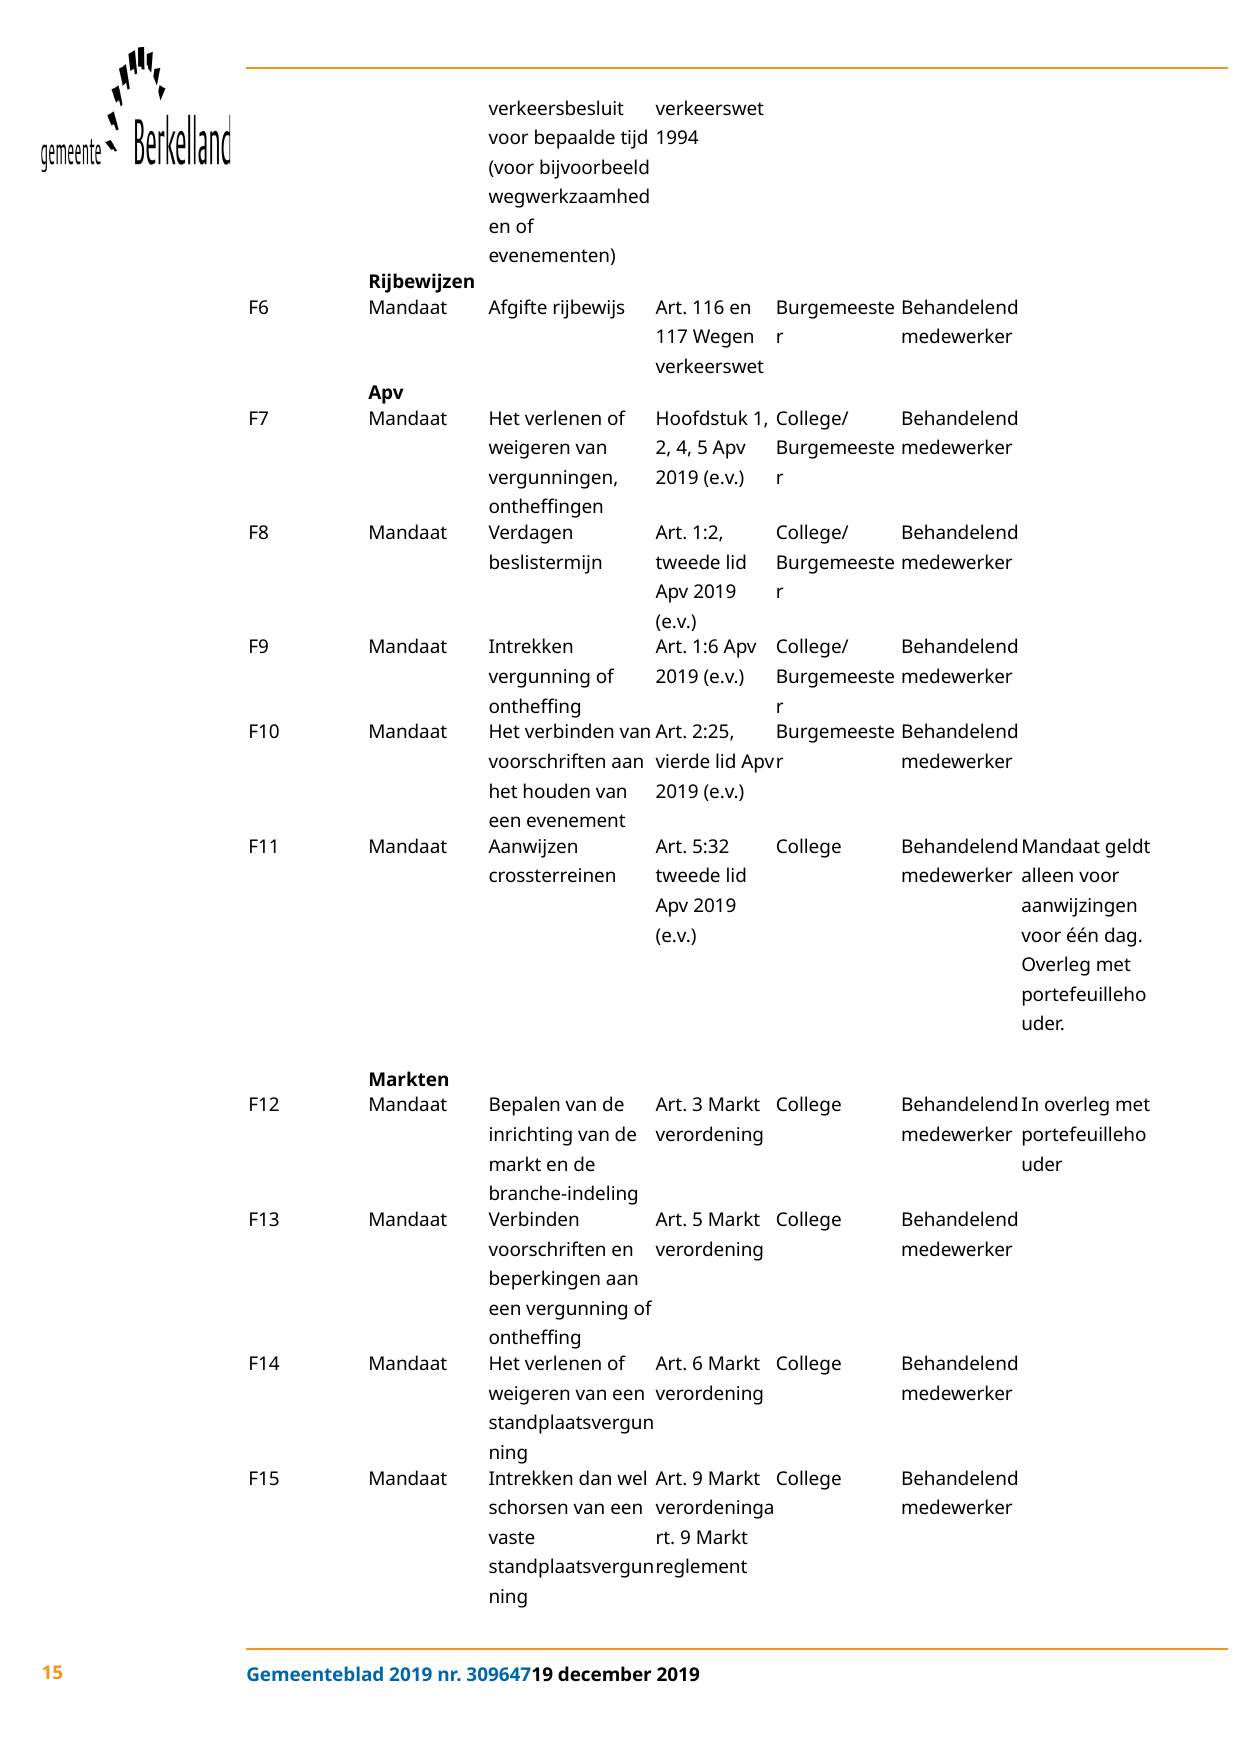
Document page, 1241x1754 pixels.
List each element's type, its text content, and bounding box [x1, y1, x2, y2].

table_cell Art. 3 Markt verordening [655, 1092, 776, 1206]
table_cell College/ Burgemeester [776, 519, 901, 634]
table_cell Behandelend medewerker [901, 1350, 1021, 1465]
table_cell College/ Burgemeester [776, 405, 901, 519]
table_cell Mandaat [368, 519, 488, 634]
table_cell [1021, 634, 1152, 719]
table_cell Mandaat [368, 833, 488, 1066]
table_cell Rijbewijzen [368, 269, 1152, 294]
table_cell Behandelend medewerker [901, 1092, 1021, 1206]
table_cell Mandaat geldt alleen voor aanwijzingen voor één dag. Overleg met portefeuillehouder. [1021, 833, 1152, 1066]
table_cell Mandaat [368, 634, 488, 719]
table_cell Bepalen van de inrichting van de markt en de branche-indeling [488, 1092, 655, 1206]
table_cell Art. 116 en 117 Wegen verkeerswet [655, 294, 776, 379]
table_cell Mandaat [368, 294, 488, 379]
table_cell F8 [248, 519, 368, 634]
table_cell Aanwijzen crossterreinen [488, 833, 655, 1066]
table_cell Behandelend medewerker [901, 719, 1021, 833]
table_cell In overleg met portefeuillehouder [1021, 1092, 1152, 1206]
table_cell F7 [248, 405, 368, 519]
table_cell Behandelend medewerker [901, 1206, 1021, 1350]
table_cell F14 [248, 1350, 368, 1465]
table_cell [1021, 719, 1152, 833]
table_cell [1021, 405, 1152, 519]
table_cell [1021, 294, 1152, 379]
table_cell [901, 95, 1021, 268]
table_cell Art. 9 Markt verordeningart. 9 Markt reglement [655, 1465, 776, 1609]
table_cell [368, 95, 488, 268]
table_cell Art. 6 Markt verordening [655, 1350, 776, 1465]
table_cell Het verbinden van voorschriften aan het houden van een evenement [488, 719, 655, 833]
picture [41, 47, 231, 172]
table_cell Mandaat [368, 1465, 488, 1609]
table_cell Behandelend medewerker [901, 519, 1021, 634]
table_cell Mandaat [368, 1350, 488, 1465]
table_cell verkeersbesluit voor bepaalde tijd (voor bijvoorbeeld wegwerkzaamheden of evenementen) [488, 95, 655, 268]
table_cell [776, 95, 901, 268]
table_cell Burgemeester [776, 294, 901, 379]
table_cell Mandaat [368, 1092, 488, 1206]
table_cell [1021, 1350, 1152, 1465]
table_cell [248, 379, 368, 405]
table_cell F11 [248, 833, 368, 1066]
table_cell College/ Burgemeester [776, 634, 901, 719]
table_cell Art. 5 Markt verordening [655, 1206, 776, 1350]
table_cell F15 [248, 1465, 368, 1609]
table_cell Mandaat [368, 405, 488, 519]
table_cell College [776, 1092, 901, 1206]
table_cell F12 [248, 1092, 368, 1206]
table_cell [248, 269, 368, 294]
table_cell Art. 2:25, vierde lid Apv 2019 (e.v.) [655, 719, 776, 833]
table_cell F10 [248, 719, 368, 833]
table_cell Behandelend medewerker [901, 1465, 1021, 1609]
table_cell Verbinden voorschriften en beperkingen aan een vergunning of ontheffing [488, 1206, 655, 1350]
table_cell [1021, 1465, 1152, 1609]
table_cell Mandaat [368, 1206, 488, 1350]
table_cell [1021, 95, 1152, 268]
table_cell F9 [248, 634, 368, 719]
table_cell Apv [368, 379, 1152, 405]
table_cell Behandelend medewerker [901, 405, 1021, 519]
table_cell College [776, 833, 901, 1066]
table_cell F13 [248, 1206, 368, 1350]
table_cell Het verlenen of weigeren van vergunningen, ontheffingen [488, 405, 655, 519]
table_cell Intrekken vergunning of ontheffing [488, 634, 655, 719]
table_cell Behandelend medewerker [901, 294, 1021, 379]
table_cell Behandelend medewerker [901, 833, 1021, 1066]
table_cell College [776, 1465, 901, 1609]
table_cell Behandelend medewerker [901, 634, 1021, 719]
table_cell Art. 1:2, tweede lid Apv 2019 (e.v.) [655, 519, 776, 634]
table_cell Het verlenen of weigeren van een standplaatsvergunning [488, 1350, 655, 1465]
table_cell Art. 1:6 Apv 2019 (e.v.) [655, 634, 776, 719]
table_cell College [776, 1350, 901, 1465]
table_cell [1021, 1206, 1152, 1350]
table_cell F6 [248, 294, 368, 379]
table_cell Burgemeester [776, 719, 901, 833]
table_cell Markten [368, 1066, 1152, 1092]
table_cell [1021, 519, 1152, 634]
table_cell Intrekken dan wel schorsen van een vaste standplaatsvergunning [488, 1465, 655, 1609]
table_cell Verdagen beslistermijn [488, 519, 655, 634]
table_cell College [776, 1206, 901, 1350]
table_cell Art. 5:32 tweede lid Apv 2019 (e.v.) [655, 833, 776, 1066]
table_cell Hoofdstuk 1, 2, 4, 5 Apv 2019 (e.v.) [655, 405, 776, 519]
table_cell verkeerswet 1994 [655, 95, 776, 268]
table_cell [248, 95, 368, 268]
table_cell [248, 1066, 368, 1092]
table_cell Mandaat [368, 719, 488, 833]
table_cell Afgifte rijbewijs [488, 294, 655, 379]
